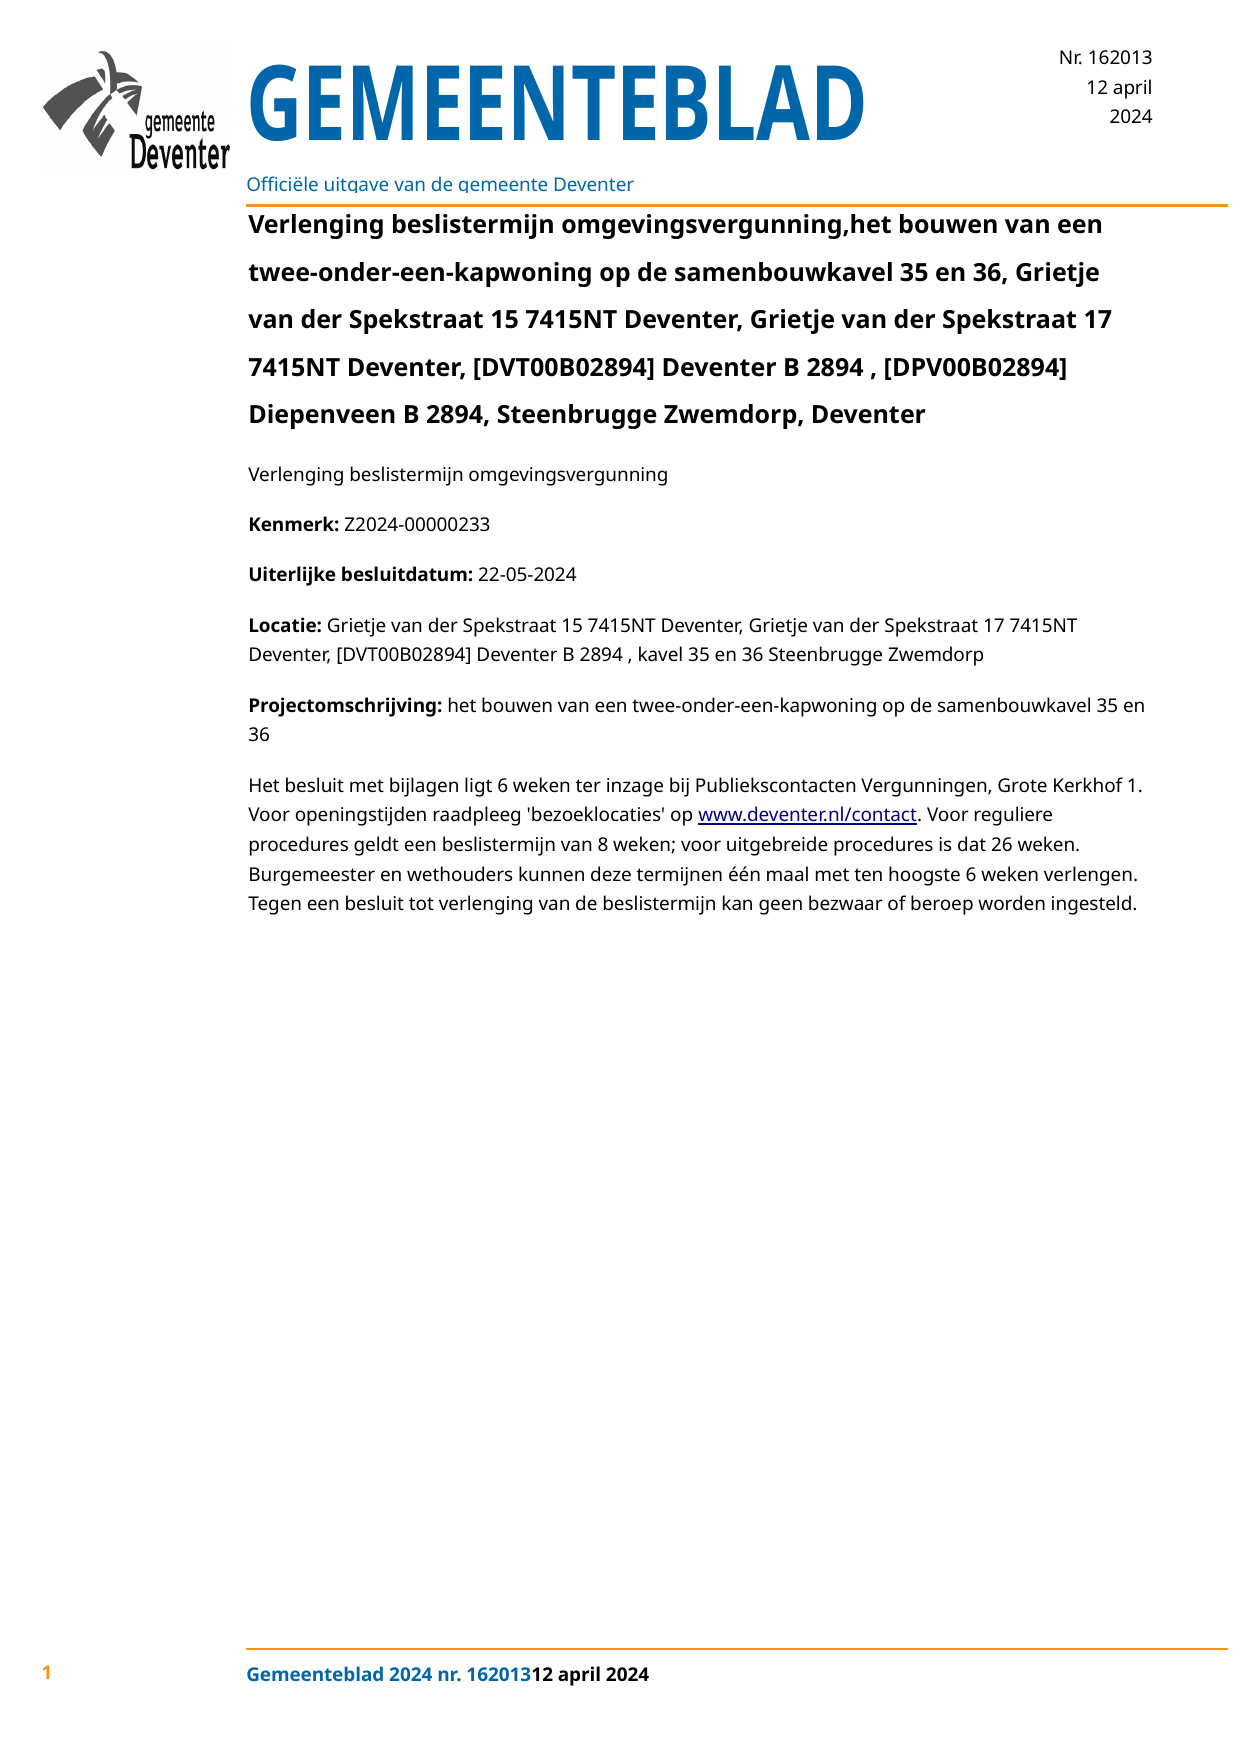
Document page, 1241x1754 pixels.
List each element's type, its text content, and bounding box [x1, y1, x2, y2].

text Projectomschrijving: het bouwen van een twee-onder-een-kapwoning op de samenbouwkavel 35 en 36 [248, 692, 1152, 747]
text Kenmerk: Z2024-00000233 [248, 511, 1152, 537]
text Verlenging beslistermijn omgevingsvergunning,het bouwen van een twee-onder-een-kapwoning op de samenbouwkavel 35 en 36, Grietje van der Spekstraat 15 7415NT Deventer, Grietje van der Spekstraat 17 7415NT Deventer, [DVT00B02894] Deventer B 2894 , [DPV00B02894] Diepenveen B 2894, Steenbrugge Zwemdorp, Deventer [248, 207, 1152, 431]
text Uiterlijke besluitdatum: 22-05-2024 [248, 562, 1152, 587]
text Locatie: Grietje van der Spekstraat 15 7415NT Deventer, Grietje van der Spekstraat 17 7415NT Deventer, [DVT00B02894] Deventer B 2894 , kavel 35 en 36 Steenbrugge Zwemdorp [248, 612, 1152, 667]
text Verlenging beslistermijn omgevingsvergunning [248, 461, 1152, 486]
picture [41, 47, 231, 172]
text Het besluit met bijlagen ligt 6 weken ter inzage bij Publiekscontacten Vergunningen, Grote Kerkhof 1. Voor openingstijden raadpleeg 'bezoeklocaties' op www.deventer.nl/contact. Voor reguliere procedures geldt een beslistermijn van 8 weken; voor uitgebreide procedures is dat 26 weken. Burgemeester en wethouders kunnen deze termijnen één maal met ten hoogste 6 weken verlengen. Tegen een besluit tot verlenging van de beslistermijn kan geen bezwaar of beroep worden ingesteld. [248, 772, 1152, 916]
